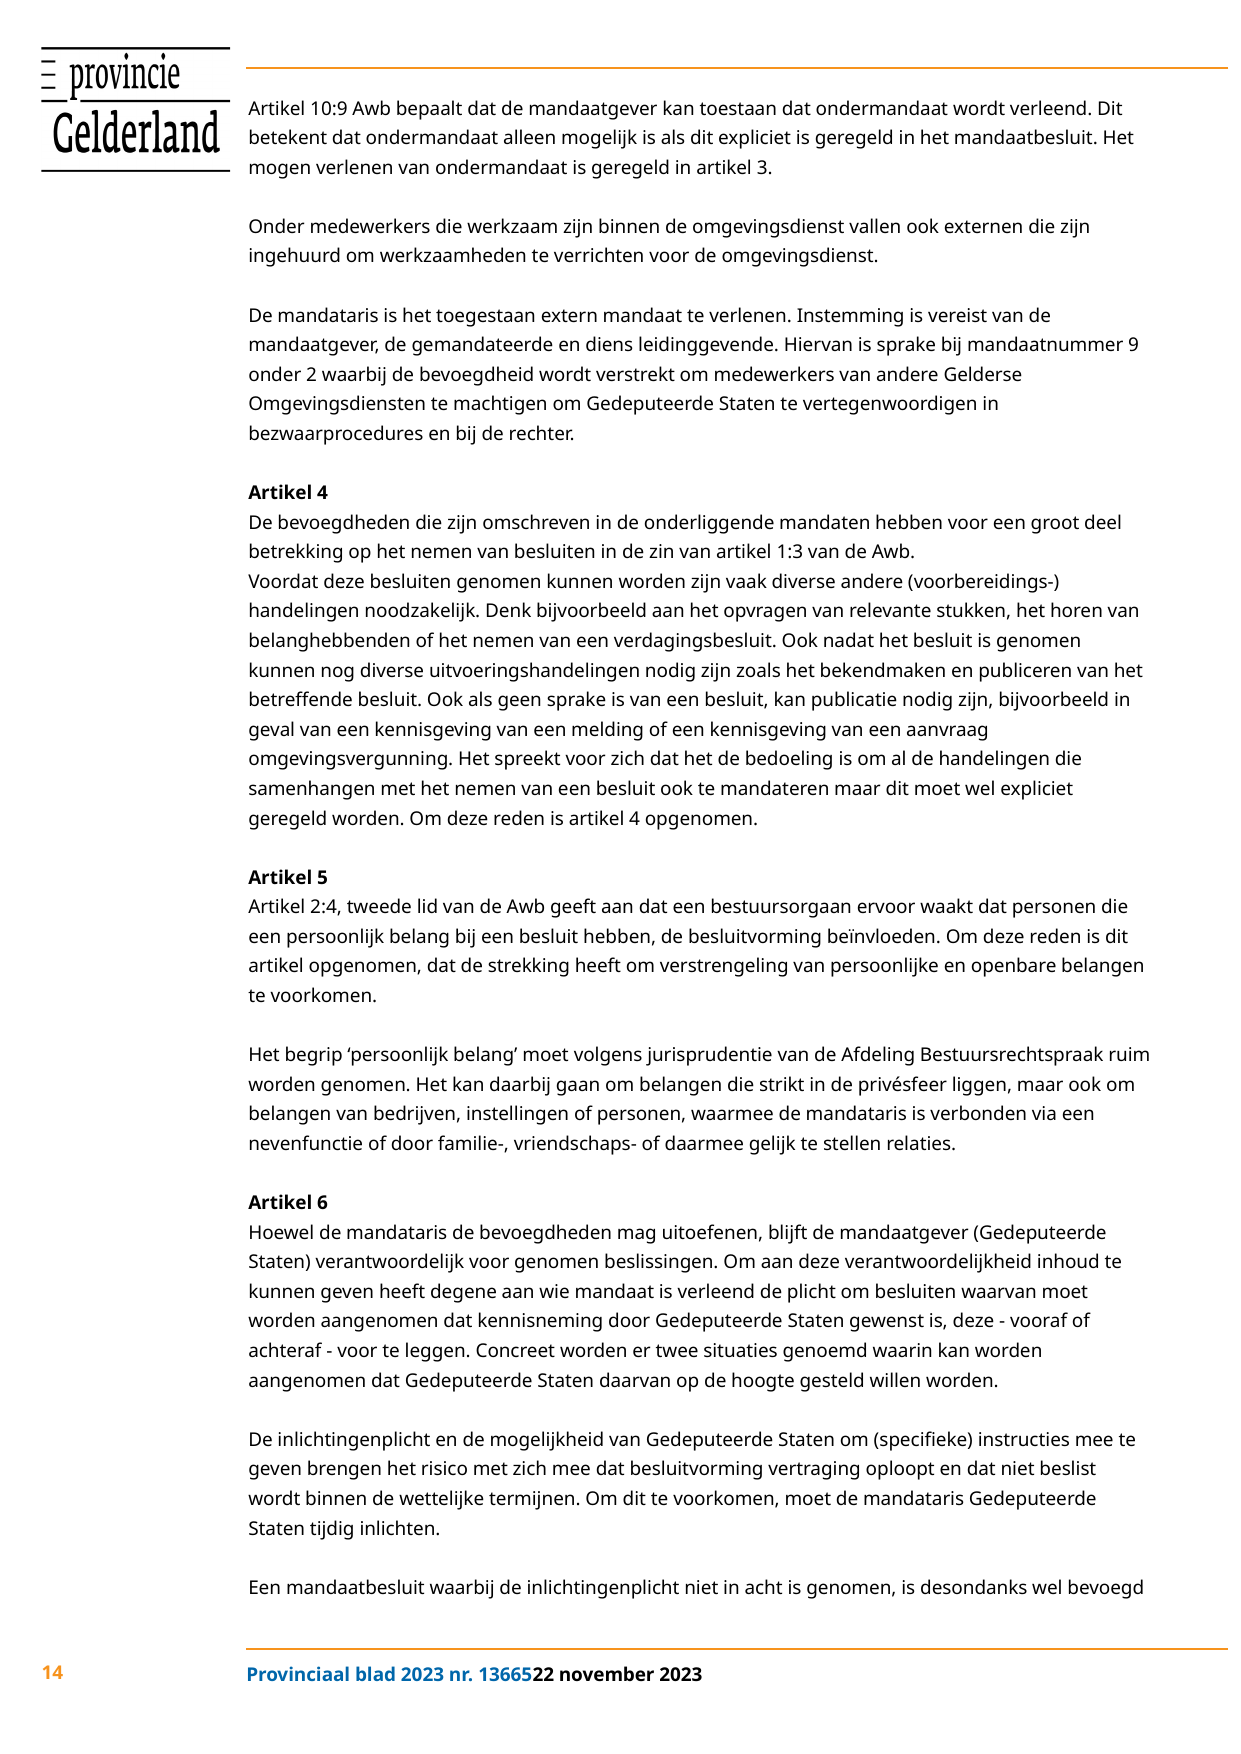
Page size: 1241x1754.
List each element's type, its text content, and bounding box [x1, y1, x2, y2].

text Onder medewerkers die werkzaam zijn binnen de omgevingsdienst vallen ook externen die zijn ingehuurd om werkzaamheden te verrichten voor de omgevingsdienst. [248, 213, 1152, 268]
picture [41, 47, 231, 172]
text Artikel 6 [248, 1189, 1152, 1215]
text De bevoegdheden die zijn omschreven in de onderliggende mandaten hebben voor een groot deel betrekking op het nemen van besluiten in de zin van artikel 1:3 van de Awb. [248, 509, 1152, 564]
text Voordat deze besluiten genomen kunnen worden zijn vaak diverse andere (voorbereidings-) handelingen noodzakelijk. Denk bijvoorbeeld aan het opvragen van relevante stukken, het horen van belanghebbenden of het nemen van een verdagingsbesluit. Ook nadat het besluit is genomen kunnen nog diverse uitvoeringshandelingen nodig zijn zoals het bekendmaken en publiceren van het betreffende besluit. Ook als geen sprake is van een besluit, kan publicatie nodig zijn, bijvoorbeeld in geval van een kennisgeving van een melding of een kennisgeving van een aanvraag omgevingsvergunning. Het spreekt voor zich dat het de bedoeling is om al de handelingen die samenhangen met het nemen van een besluit ook te mandateren maar dit moet wel expliciet geregeld worden. Om deze reden is artikel 4 opgenomen. [248, 568, 1152, 831]
text Hoewel de mandataris de bevoegdheden mag uitoefenen, blijft de mandaatgever (Gedeputeerde Staten) verantwoordelijk voor genomen beslissingen. Om aan deze verantwoordelijkheid inhoud te kunnen geven heeft degene aan wie mandaat is verleend de plicht om besluiten waarvan moet worden aangenomen dat kennisneming door Gedeputeerde Staten gewenst is, deze - vooraf of achteraf - voor te leggen. Concreet worden er twee situaties genoemd waarin kan worden aangenomen dat Gedeputeerde Staten daarvan op de hoogte gesteld willen worden. [248, 1219, 1152, 1393]
text De inlichtingenplicht en de mogelijkheid van Gedeputeerde Staten om (specifieke) instructies mee te geven brengen het risico met zich mee dat besluitvorming vertraging oploopt en dat niet beslist wordt binnen de wettelijke termijnen. Om dit te voorkomen, moet de mandataris Gedeputeerde Staten tijdig inlichten. [248, 1426, 1152, 1541]
text De mandataris is het toegestaan extern mandaat te verlenen. Instemming is vereist van de mandaatgever, de gemandateerde en diens leidinggevende. Hiervan is sprake bij mandaatnummer 9 onder 2 waarbij de bevoegdheid wordt verstrekt om medewerkers van andere Gelderse Omgevingsdiensten te machtigen om Gedeputeerde Staten te vertegenwoordigen in bezwaarprocedures en bij de rechter. [248, 302, 1152, 446]
text Artikel 2:4, tweede lid van de Awb geeft aan dat een bestuursorgaan ervoor waakt dat personen die een persoonlijk belang bij een besluit hebben, de besluitvorming beïnvloeden. Om deze reden is dit artikel opgenomen, dat de strekking heeft om verstrengeling van persoonlijke en openbare belangen te voorkomen. [248, 893, 1152, 1008]
text Een mandaatbesluit waarbij de inlichtingenplicht niet in acht is genomen, is desondanks wel bevoegd [248, 1574, 1152, 1600]
text Artikel 5 [248, 864, 1152, 890]
text Het begrip ‘persoonlijk belang’ moet volgens jurisprudentie van de Afdeling Bestuursrechtspraak ruim worden genomen. Het kan daarbij gaan om belangen die strikt in de privésfeer liggen, maar ook om belangen van bedrijven, instellingen of personen, waarmee de mandataris is verbonden via een nevenfunctie of door familie-, vriendschaps- of daarmee gelijk te stellen relaties. [248, 1041, 1152, 1156]
text Artikel 10:9 Awb bepaalt dat de mandaatgever kan toestaan dat ondermandaat wordt verleend. Dit betekent dat ondermandaat alleen mogelijk is als dit expliciet is geregeld in het mandaatbesluit. Het mogen verlenen van ondermandaat is geregeld in artikel 3. [248, 95, 1152, 180]
text Artikel 4 [248, 479, 1152, 505]
